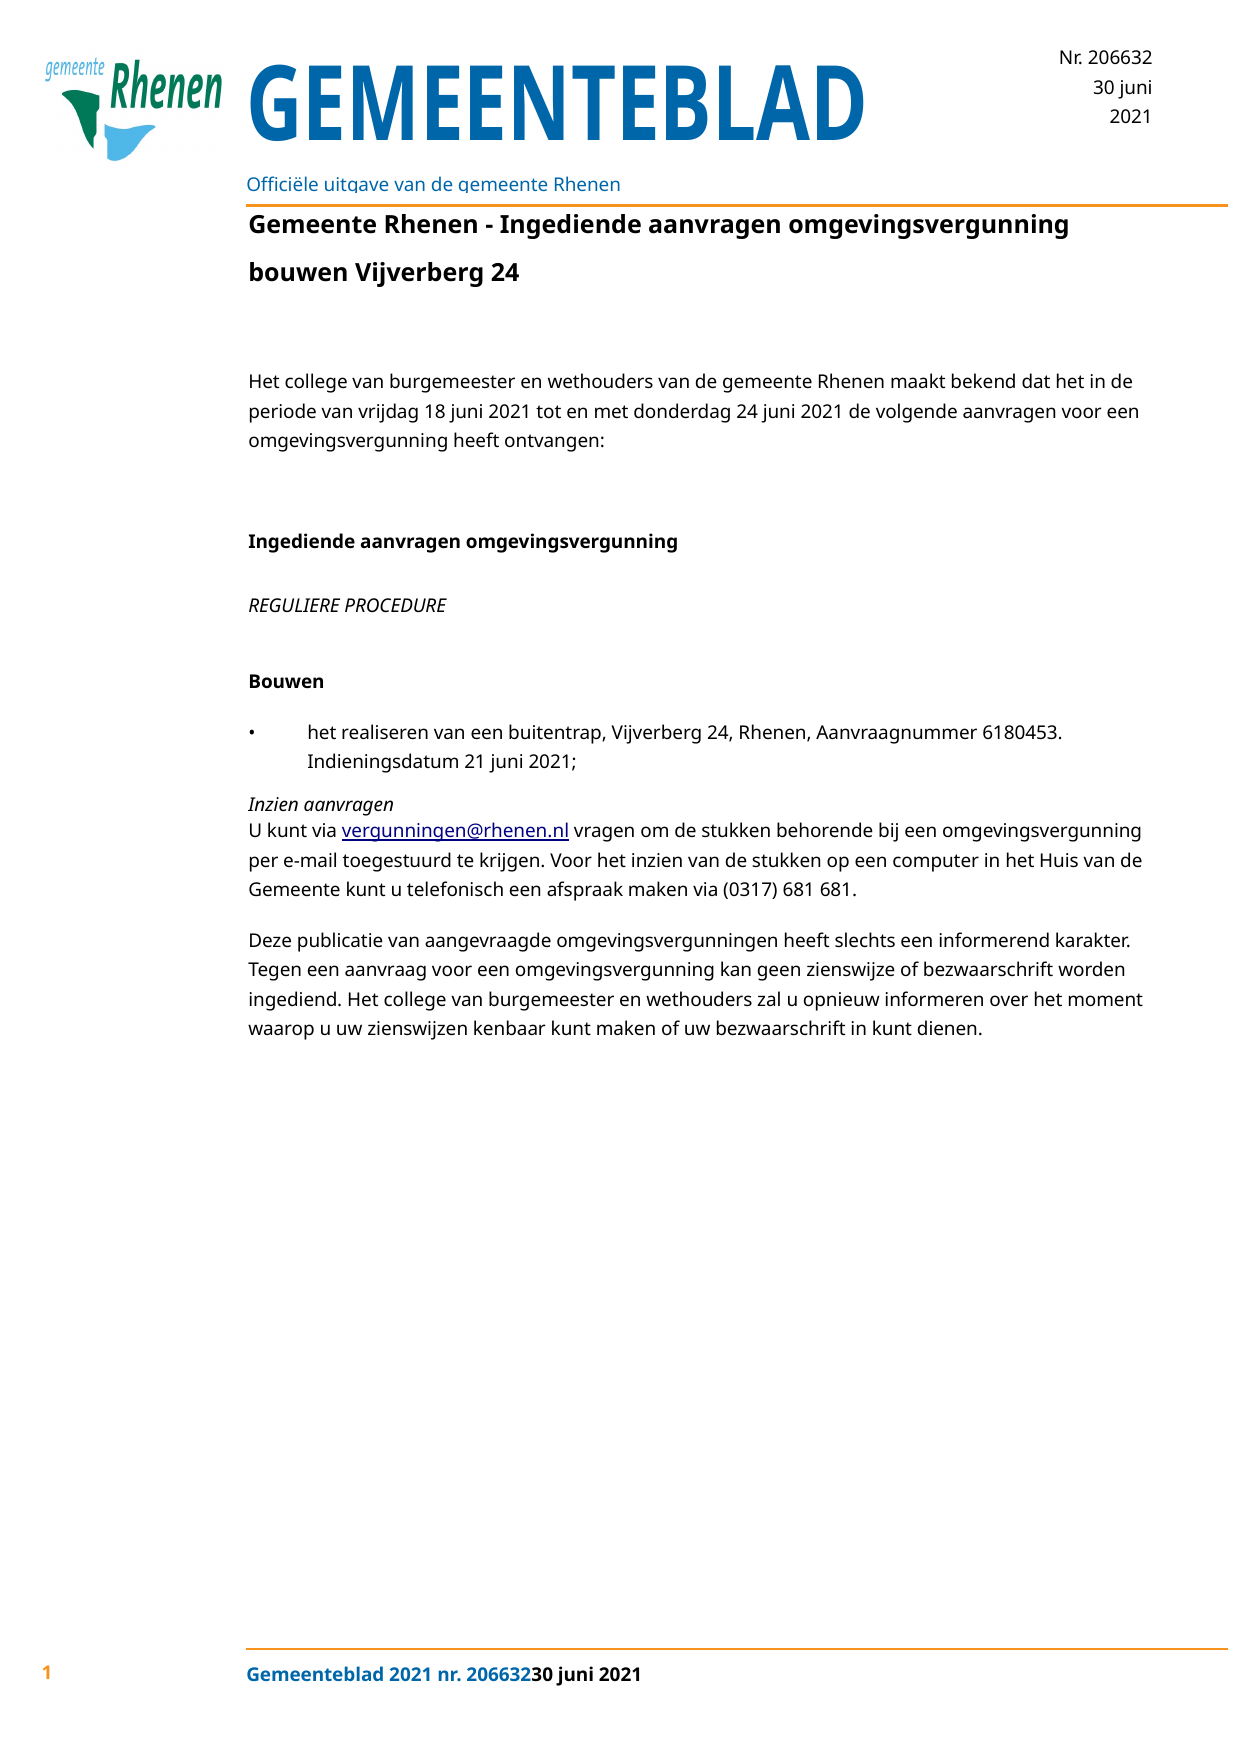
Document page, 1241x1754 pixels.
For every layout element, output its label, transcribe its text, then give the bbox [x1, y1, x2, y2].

text Deze publicatie van aangevraagde omgevingsvergunningen heeft slechts een informerend karakter. Tegen een aanvraag voor een omgevingsvergunning kan geen zienswijze of bezwaarschrift worden ingediend. Het college van burgemeester en wethouders zal u opnieuw informeren over het moment waarop u uw zienswijzen kenbaar kunt maken of uw bezwaarschrift in kunt dienen. [248, 927, 1152, 1041]
picture [41, 47, 231, 172]
list het realiseren van een buitentrap, Vijverberg 24, Rhenen, Aanvraagnummer 6180453. Indieningsdatum 21 juni 2021; [248, 719, 1152, 774]
text Inzien aanvragen [248, 792, 1152, 817]
text U kunt via vergunningen@rhenen.nl vragen om de stukken behorende bij een omgevingsvergunning per e-mail toegestuurd te krijgen. Voor het inzien van de stukken op een computer in het Huis van de Gemeente kunt u telefonisch een afspraak maken via (0317) 681 681. [248, 817, 1152, 902]
text Bouwen [248, 668, 1152, 694]
text REGULIERE PROCEDURE [248, 592, 1152, 618]
text Gemeente Rhenen - Ingediende aanvragen omgevingsvergunning bouwen Vijverberg 24 [248, 207, 1152, 288]
text Het college van burgemeester en wethouders van de gemeente Rhenen maakt bekend dat het in de periode van vrijdag 18 juni 2021 tot en met donderdag 24 juni 2021 de volgende aanvragen voor een omgevingsvergunning heeft ontvangen: [248, 368, 1152, 453]
text Ingediende aanvragen omgevingsvergunning [248, 528, 1152, 554]
